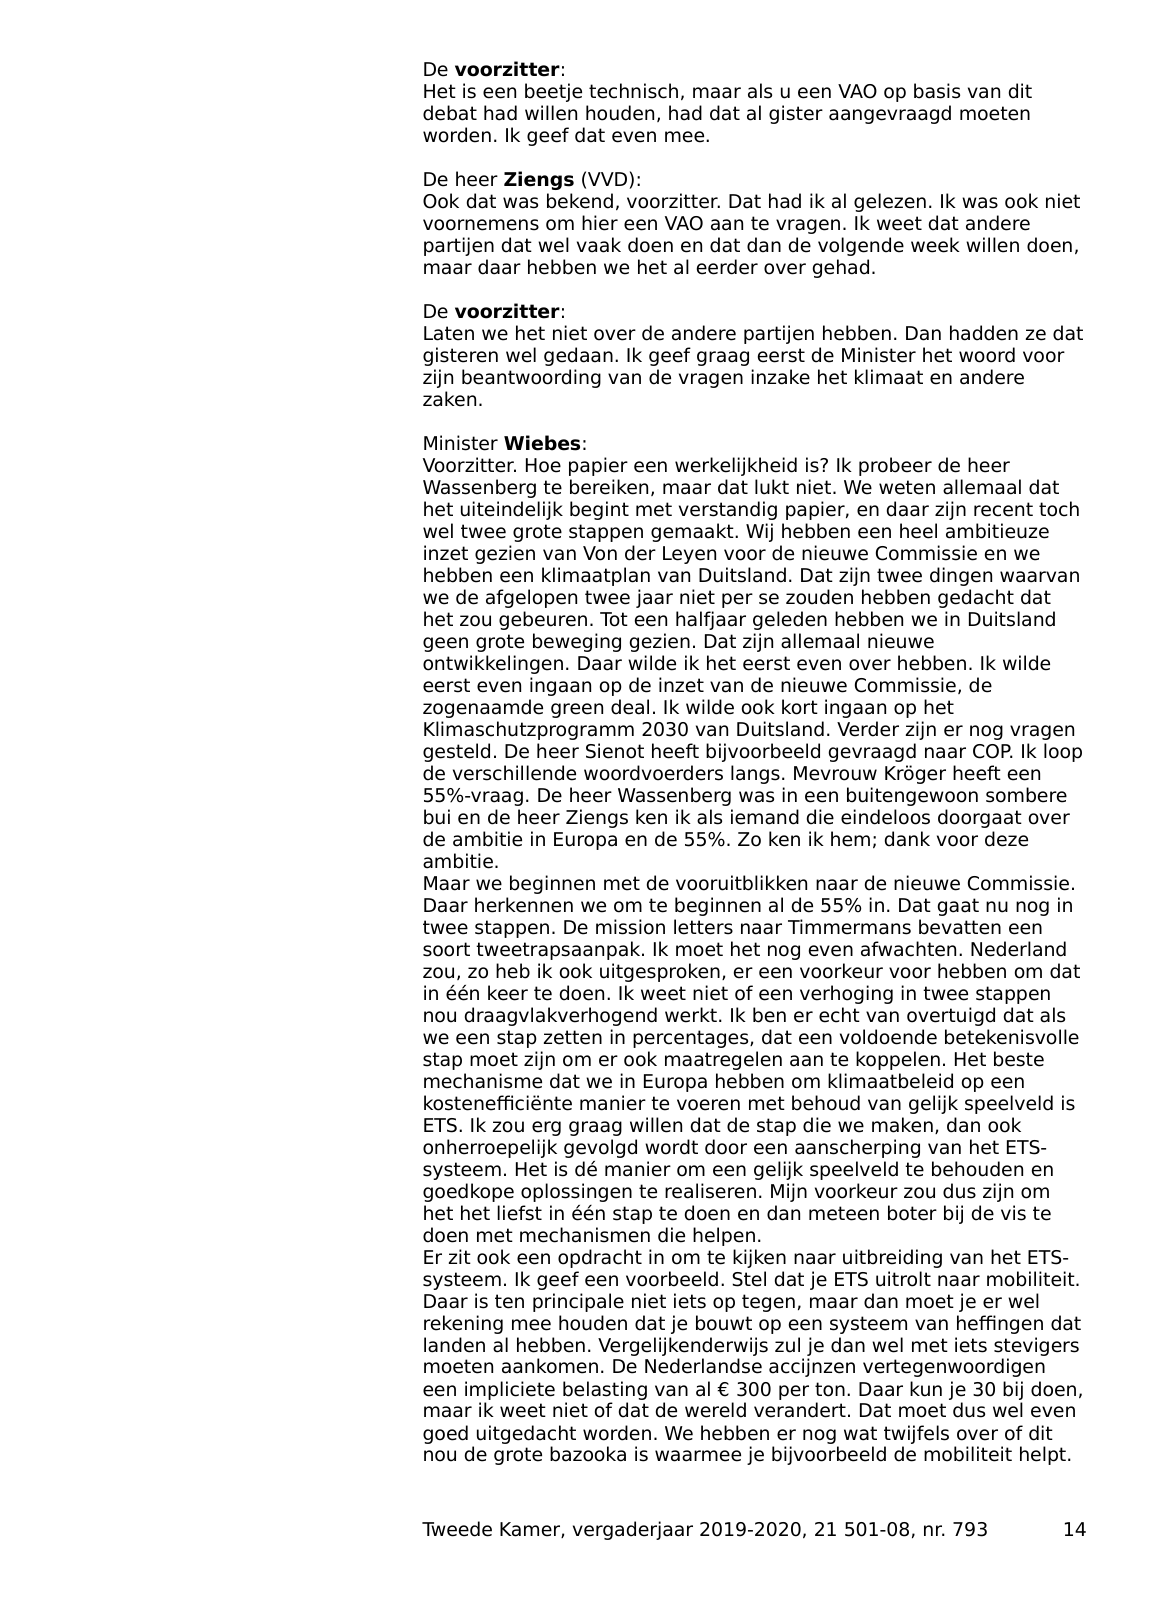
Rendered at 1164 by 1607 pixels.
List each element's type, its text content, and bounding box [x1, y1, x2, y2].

text De voorzitter: [422, 59, 1087, 81]
text De voorzitter: [422, 301, 1087, 323]
text Ook dat was bekend, voorzitter. Dat had ik al gelezen. Ik was ook niet voornemens om hier een VAO aan te vragen. Ik weet dat andere partijen dat wel vaak doen en dat dan de volgende week willen doen, maar daar hebben we het al eerder over gehad. [422, 191, 1087, 279]
text Er zit ook een opdracht in om te kijken naar uitbreiding van het ETS-systeem. Ik geef een voorbeeld. Stel dat je ETS uitrolt naar mobiliteit. Daar is ten principale niet iets op tegen, maar dan moet je er wel rekening mee houden dat je bouwt op een systeem van heffingen dat landen al hebben. Vergelijkenderwijs zul je dan wel met iets stevigers moeten aankomen. De Nederlandse accijnzen vertegenwoordigen een impliciete belasting van al € 300 per ton. Daar kun je 30 bij doen, maar ik weet niet of dat de wereld verandert. Dat moet dus wel even goed uitgedacht worden. We hebben er nog wat twijfels over of dit nou de grote bazooka is waarmee je bijvoorbeeld de mobiliteit helpt. [422, 1247, 1087, 1466]
text Het is een beetje technisch, maar als u een VAO op basis van dit debat had willen houden, had dat al gister aangevraagd moeten worden. Ik geef dat even mee. [422, 81, 1087, 147]
text Minister Wiebes: [422, 433, 1087, 455]
text De heer Ziengs (VVD): [422, 169, 1087, 191]
text Maar we beginnen met de vooruitblikken naar de nieuwe Commissie. Daar herkennen we om te beginnen al de 55% in. Dat gaat nu nog in twee stappen. De mission letters naar Timmermans bevatten een soort tweetrapsaanpak. Ik moet het nog even afwachten. Nederland zou, zo heb ik ook uitgesproken, er een voorkeur voor hebben om dat in één keer te doen. Ik weet niet of een verhoging in twee stappen nou draagvlakverhogend werkt. Ik ben er echt van overtuigd dat als we een stap zetten in percentages, dat een voldoende betekenisvolle stap moet zijn om er ook maatregelen aan te koppelen. Het beste mechanisme dat we in Europa hebben om klimaatbeleid op een kostenefficiënte manier te voeren met behoud van gelijk speelveld is ETS. Ik zou erg graag willen dat de stap die we maken, dan ook onherroepelijk gevolgd wordt door een aanscherping van het ETS-systeem. Het is dé manier om een gelijk speelveld te behouden en goedkope oplossingen te realiseren. Mijn voorkeur zou dus zijn om het het liefst in één stap te doen en dan meteen boter bij de vis te doen met mechanismen die helpen. [422, 873, 1087, 1247]
text Laten we het niet over de andere partijen hebben. Dan hadden ze dat gisteren wel gedaan. Ik geef graag eerst de Minister het woord voor zijn beantwoording van de vragen inzake het klimaat en andere zaken. [422, 323, 1087, 411]
text Voorzitter. Hoe papier een werkelijkheid is? Ik probeer de heer Wassenberg te bereiken, maar dat lukt niet. We weten allemaal dat het uiteindelijk begint met verstandig papier, en daar zijn recent toch wel twee grote stappen gemaakt. Wij hebben een heel ambitieuze inzet gezien van Von der Leyen voor de nieuwe Commissie en we hebben een klimaatplan van Duitsland. Dat zijn twee dingen waarvan we de afgelopen twee jaar niet per se zouden hebben gedacht dat het zou gebeuren. Tot een halfjaar geleden hebben we in Duitsland geen grote beweging gezien. Dat zijn allemaal nieuwe ontwikkelingen. Daar wilde ik het eerst even over hebben. Ik wilde eerst even ingaan op de inzet van de nieuwe Commissie, de zogenaamde green deal. Ik wilde ook kort ingaan op het Klimaschutzprogramm 2030 van Duitsland. Verder zijn er nog vragen gesteld. De heer Sienot heeft bijvoorbeeld gevraagd naar COP. Ik loop de verschillende woordvoerders langs. Mevrouw Kröger heeft een 55%-vraag. De heer Wassenberg was in een buitengewoon sombere bui en de heer Ziengs ken ik als iemand die eindeloos doorgaat over de ambitie in Europa en de 55%. Zo ken ik hem; dank voor deze ambitie. [422, 455, 1087, 873]
